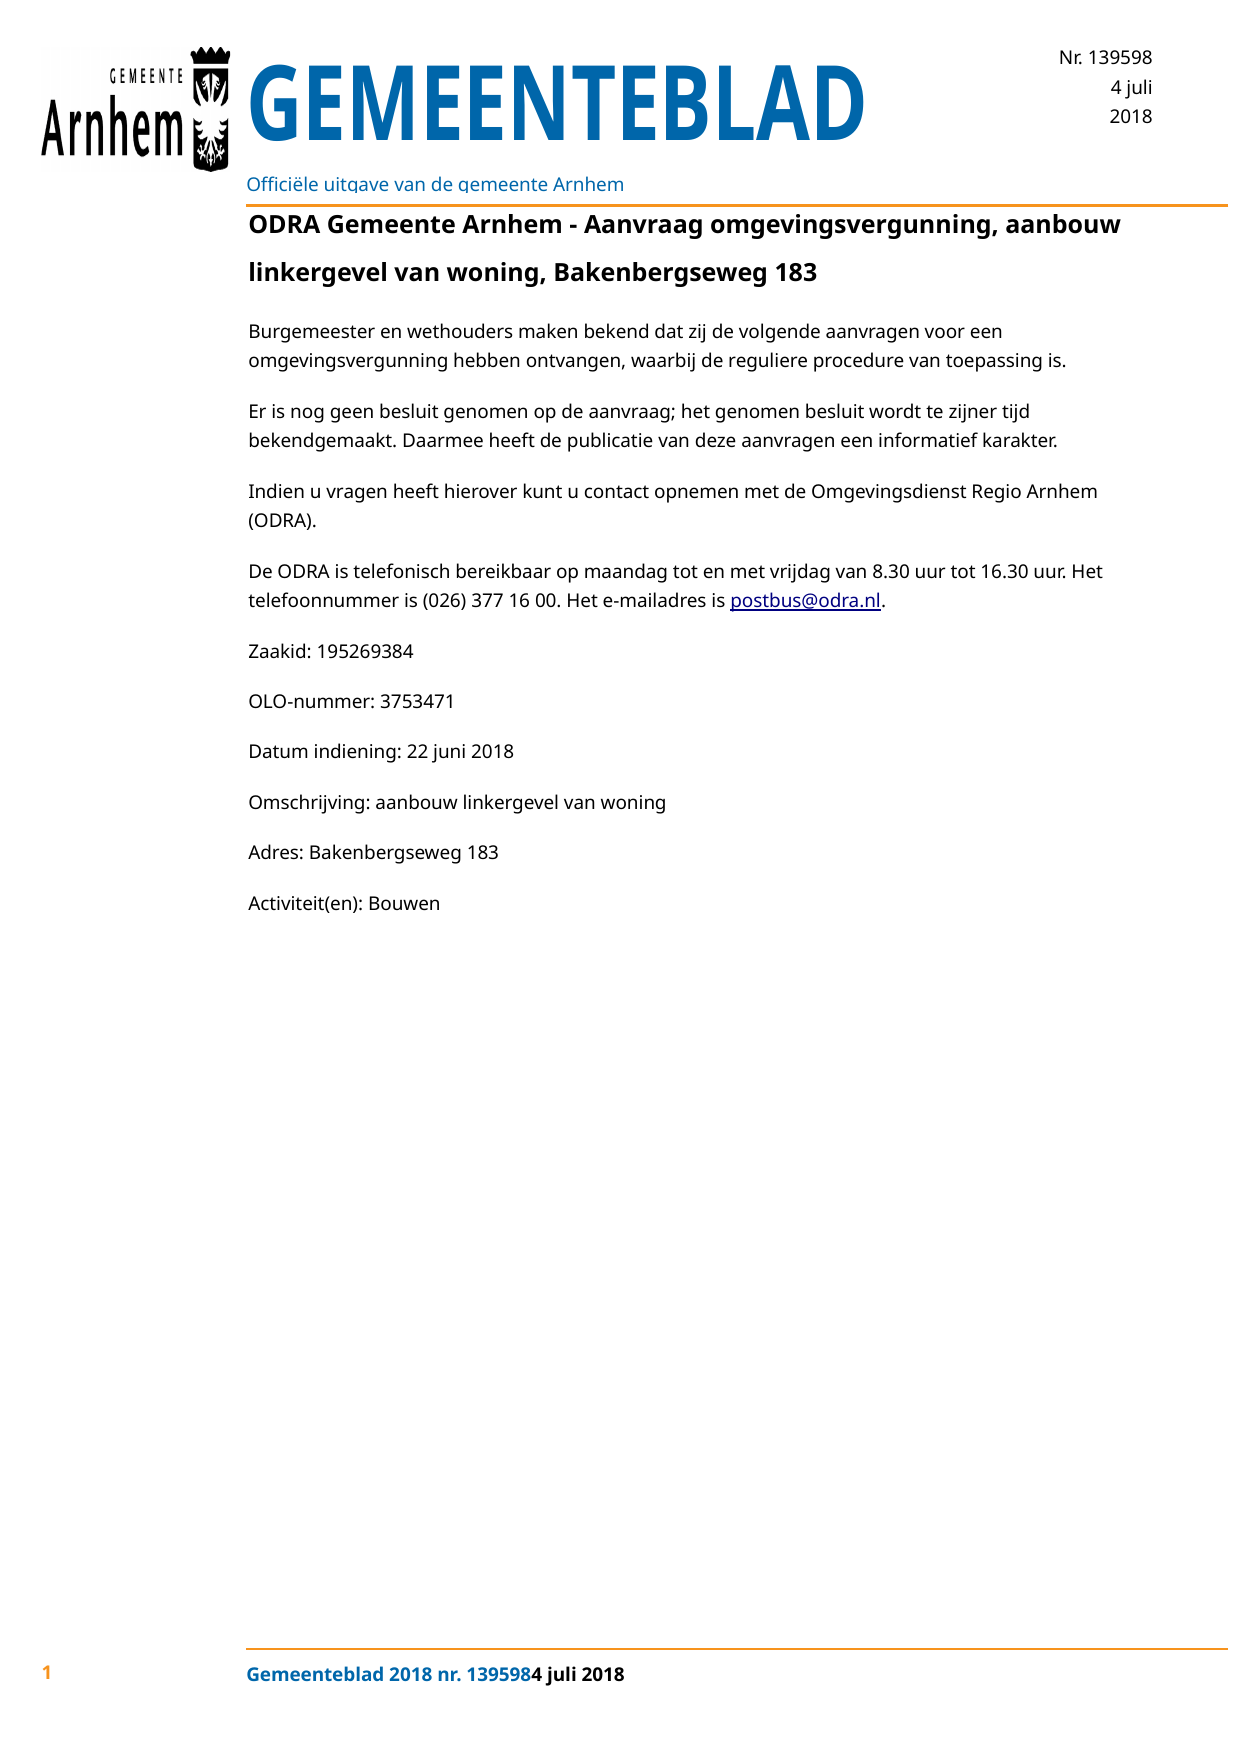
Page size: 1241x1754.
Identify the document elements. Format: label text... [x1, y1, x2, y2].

text ODRA Gemeente Arnhem - Aanvraag omgevingsvergunning, aanbouw linkergevel van woning, Bakenbergseweg 183 [248, 207, 1152, 288]
picture [41, 47, 231, 172]
text OLO-nummer: 3753471 [248, 688, 1152, 714]
text Adres: Bakenbergseweg 183 [248, 839, 1152, 865]
text De ODRA is telefonisch bereikbaar op maandag tot en met vrijdag van 8.30 uur tot 16.30 uur. Het telefoonnummer is (026) 377 16 00. Het e-mailadres is postbus@odra.nl. [248, 558, 1152, 613]
text Datum indiening: 22 juni 2018 [248, 739, 1152, 764]
text Indien u vragen heeft hierover kunt u contact opnemen met de Omgevingsdienst Regio Arnhem (ODRA). [248, 478, 1152, 533]
text Zaakid: 195269384 [248, 638, 1152, 664]
text Burgemeester en wethouders maken bekend dat zij de volgende aanvragen voor een omgevingsvergunning hebben ontvangen, waarbij de reguliere procedure van toepassing is. [248, 318, 1152, 373]
text Er is nog geen besluit genomen op de aanvraag; het genomen besluit wordt te zijner tijd bekendgemaakt. Daarmee heeft de publicatie van deze aanvragen een informatief karakter. [248, 398, 1152, 453]
text Omschrijving: aanbouw linkergevel van woning [248, 789, 1152, 815]
text Activiteit(en): Bouwen [248, 890, 1152, 916]
